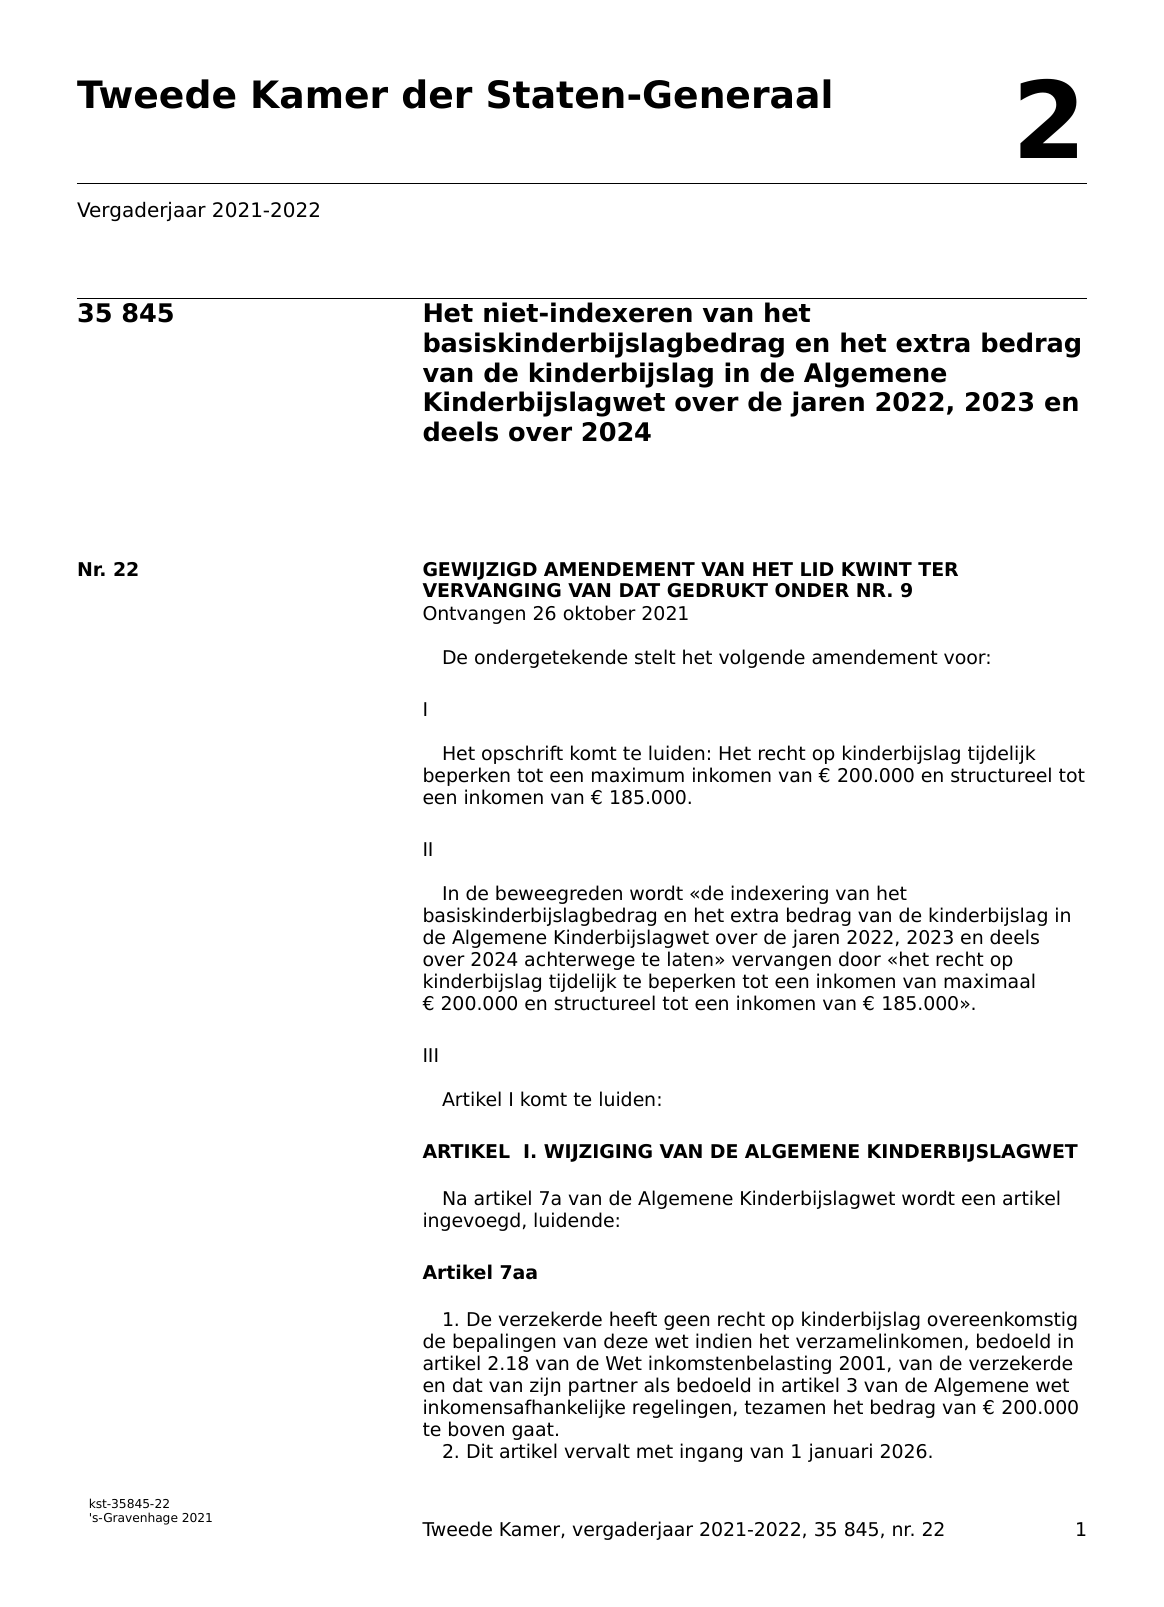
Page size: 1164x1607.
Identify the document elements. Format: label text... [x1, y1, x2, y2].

text Het opschrift komt te luiden: Het recht op kinderbijslag tijdelijk beperken tot een maximum inkomen van € 200.000 en structureel tot een inkomen van € 185.000. [422, 743, 1087, 809]
subtitle 35 845 Het niet-indexeren van het basiskinderbijslagbedrag en het extra bedrag van de kinderbijslag in de Algemene Kinderbijslagwet over de jaren 2022, 2023 en deels over 2024 [77, 299, 1087, 447]
text 's-Gravenhage 2021 [88, 1511, 323, 1525]
text Ontvangen 26 oktober 2021 [422, 602, 1087, 624]
text Na artikel 7a van de Algemene Kinderbijslagwet wordt een artikel ingevoegd, luidende: [422, 1188, 1087, 1232]
table_header Tweede Kamer der Staten-Generaal [77, 59, 886, 183]
subtitle Nr. 22 GEWIJZIGD AMENDEMENT VAN HET LID KWINT TER VERVANGING VAN DAT GEDRUKT ONDER NR. 9 [77, 558, 1087, 602]
subtitle ARTIKEL I. WIJZIGING VAN DE ALGEMENE KINDERBIJSLAGWET [422, 1141, 1087, 1163]
text De ondergetekende stelt het volgende amendement voor: [422, 647, 1087, 668]
table_cell Vergaderjaar 2021-2022 [77, 184, 1087, 298]
text In de beweegreden wordt «de indexering van het basiskinderbijslagbedrag en het extra bedrag van de kinderbijslag in de Algemene Kinderbijslagwet over de jaren 2022, 2023 en deels over 2024 achterwege te laten» vervangen door «het recht op kinderbijslag tijdelijk te beperken tot een inkomen van maximaal € 200.000 en structureel tot een inkomen van € 185.000». [422, 883, 1087, 1015]
subtitle Artikel 7aa [422, 1262, 1087, 1284]
subtitle III [422, 1045, 1087, 1067]
text 2. Dit artikel vervalt met ingang van 1 januari 2026. [422, 1441, 1087, 1463]
text Artikel I komt te luiden: [422, 1089, 1087, 1111]
subtitle I [422, 698, 1087, 721]
subtitle II [422, 839, 1087, 861]
text kst-35845-22 [88, 1497, 323, 1511]
table_header 2 [886, 59, 1087, 183]
text 1. De verzekerde heeft geen recht op kinderbijslag overeenkomstig de bepalingen van deze wet indien het verzamelinkomen, bedoeld in artikel 2.18 van de Wet inkomstenbelasting 2001, van de verzekerde en dat van zijn partner als bedoeld in artikel 3 van de Algemene wet inkomensafhankelijke regelingen, tezamen het bedrag van € 200.000 te boven gaat. [422, 1309, 1087, 1441]
